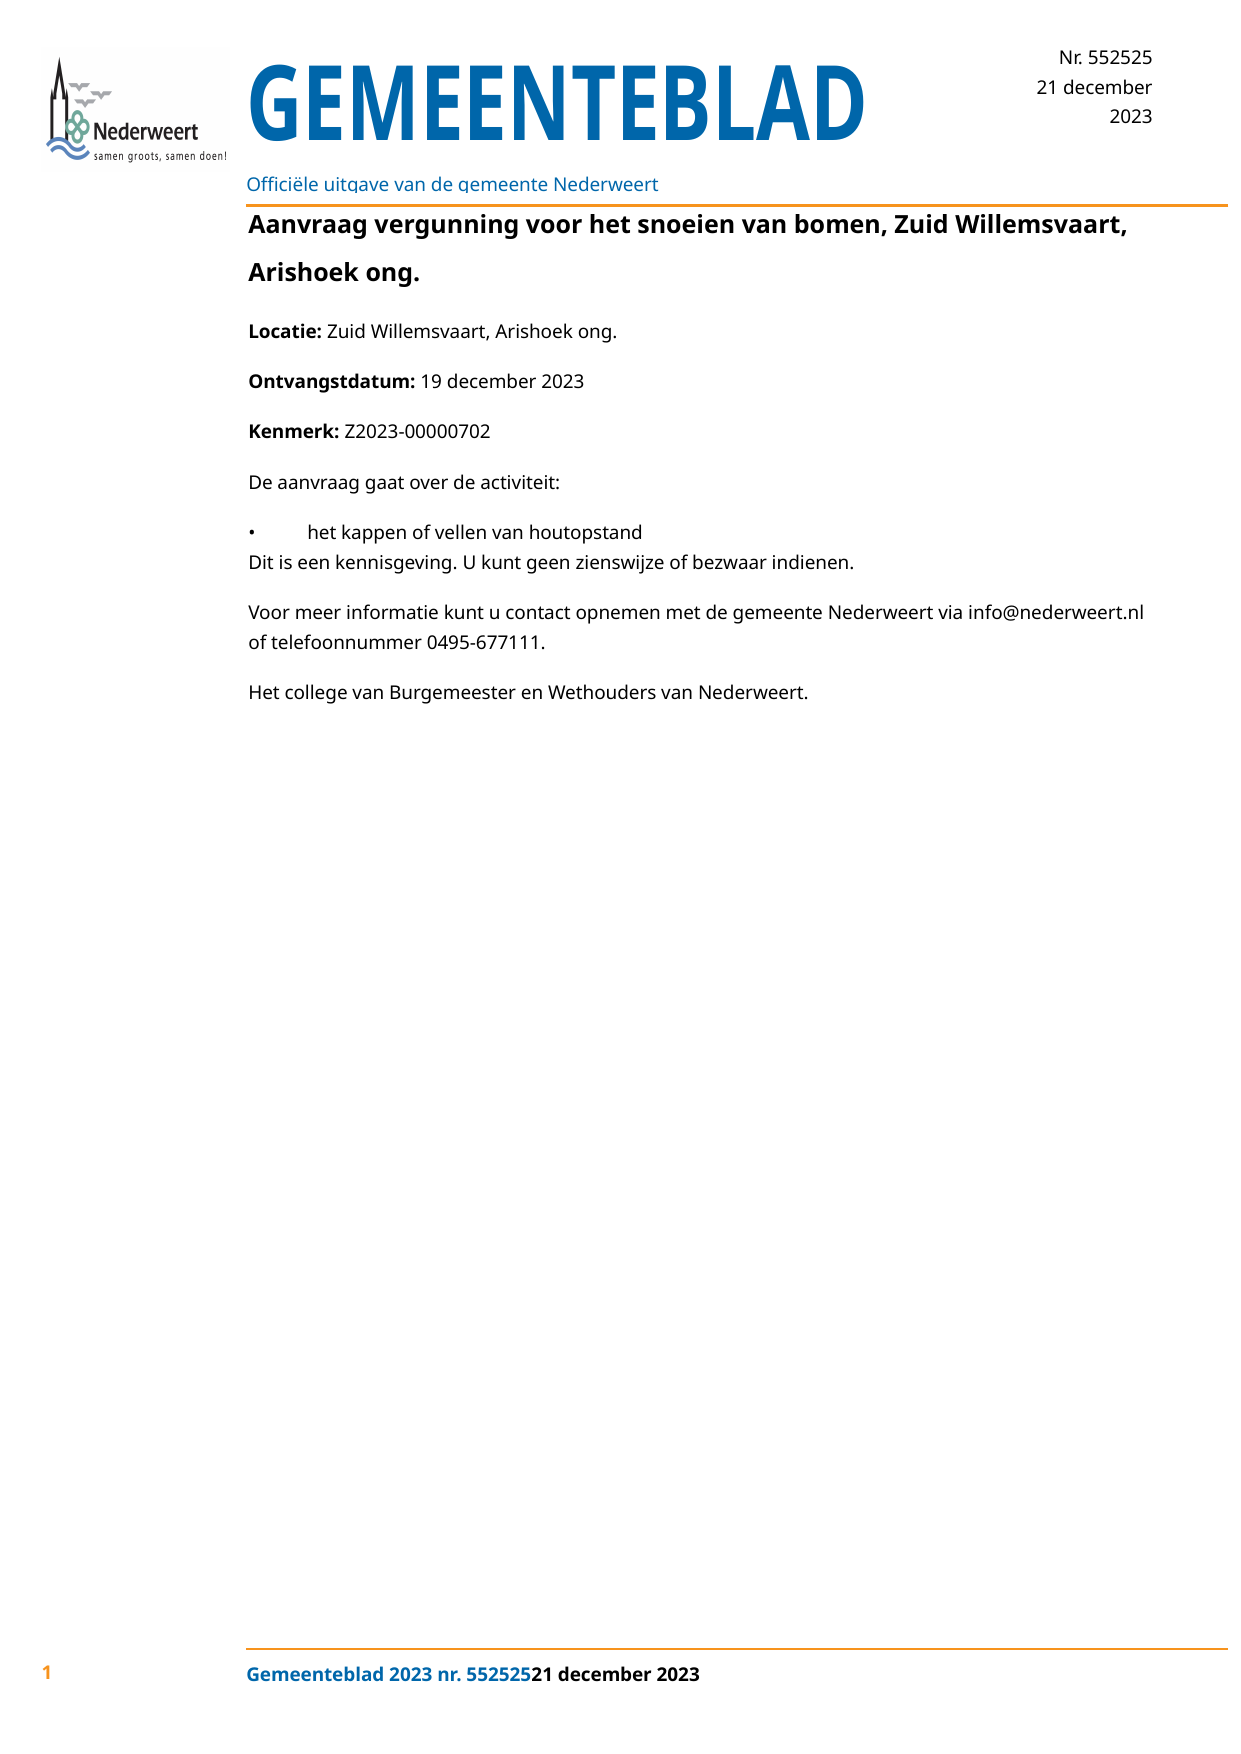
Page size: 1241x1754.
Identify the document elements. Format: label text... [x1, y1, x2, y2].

text Kenmerk: Z2023-00000702 [248, 419, 1152, 444]
text Aanvraag vergunning voor het snoeien van bomen, Zuid Willemsvaart, Arishoek ong. [248, 207, 1152, 288]
text Ontvangstdatum: 19 december 2023 [248, 368, 1152, 394]
text Dit is een kennisgeving. U kunt geen zienswijze of bezwaar indienen. [248, 549, 1152, 575]
list het kappen of vellen van houtopstand [248, 519, 1152, 545]
picture [41, 47, 231, 172]
text Locatie: Zuid Willemsvaart, Arishoek ong. [248, 318, 1152, 344]
text Het college van Burgemeester en Wethouders van Nederweert. [248, 679, 1152, 705]
text Voor meer informatie kunt u contact opnemen met de gemeente Nederweert via info@nederweert.nl of telefoonnummer 0495-677111. [248, 599, 1152, 655]
text De aanvraag gaat over de activiteit: [248, 469, 1152, 495]
